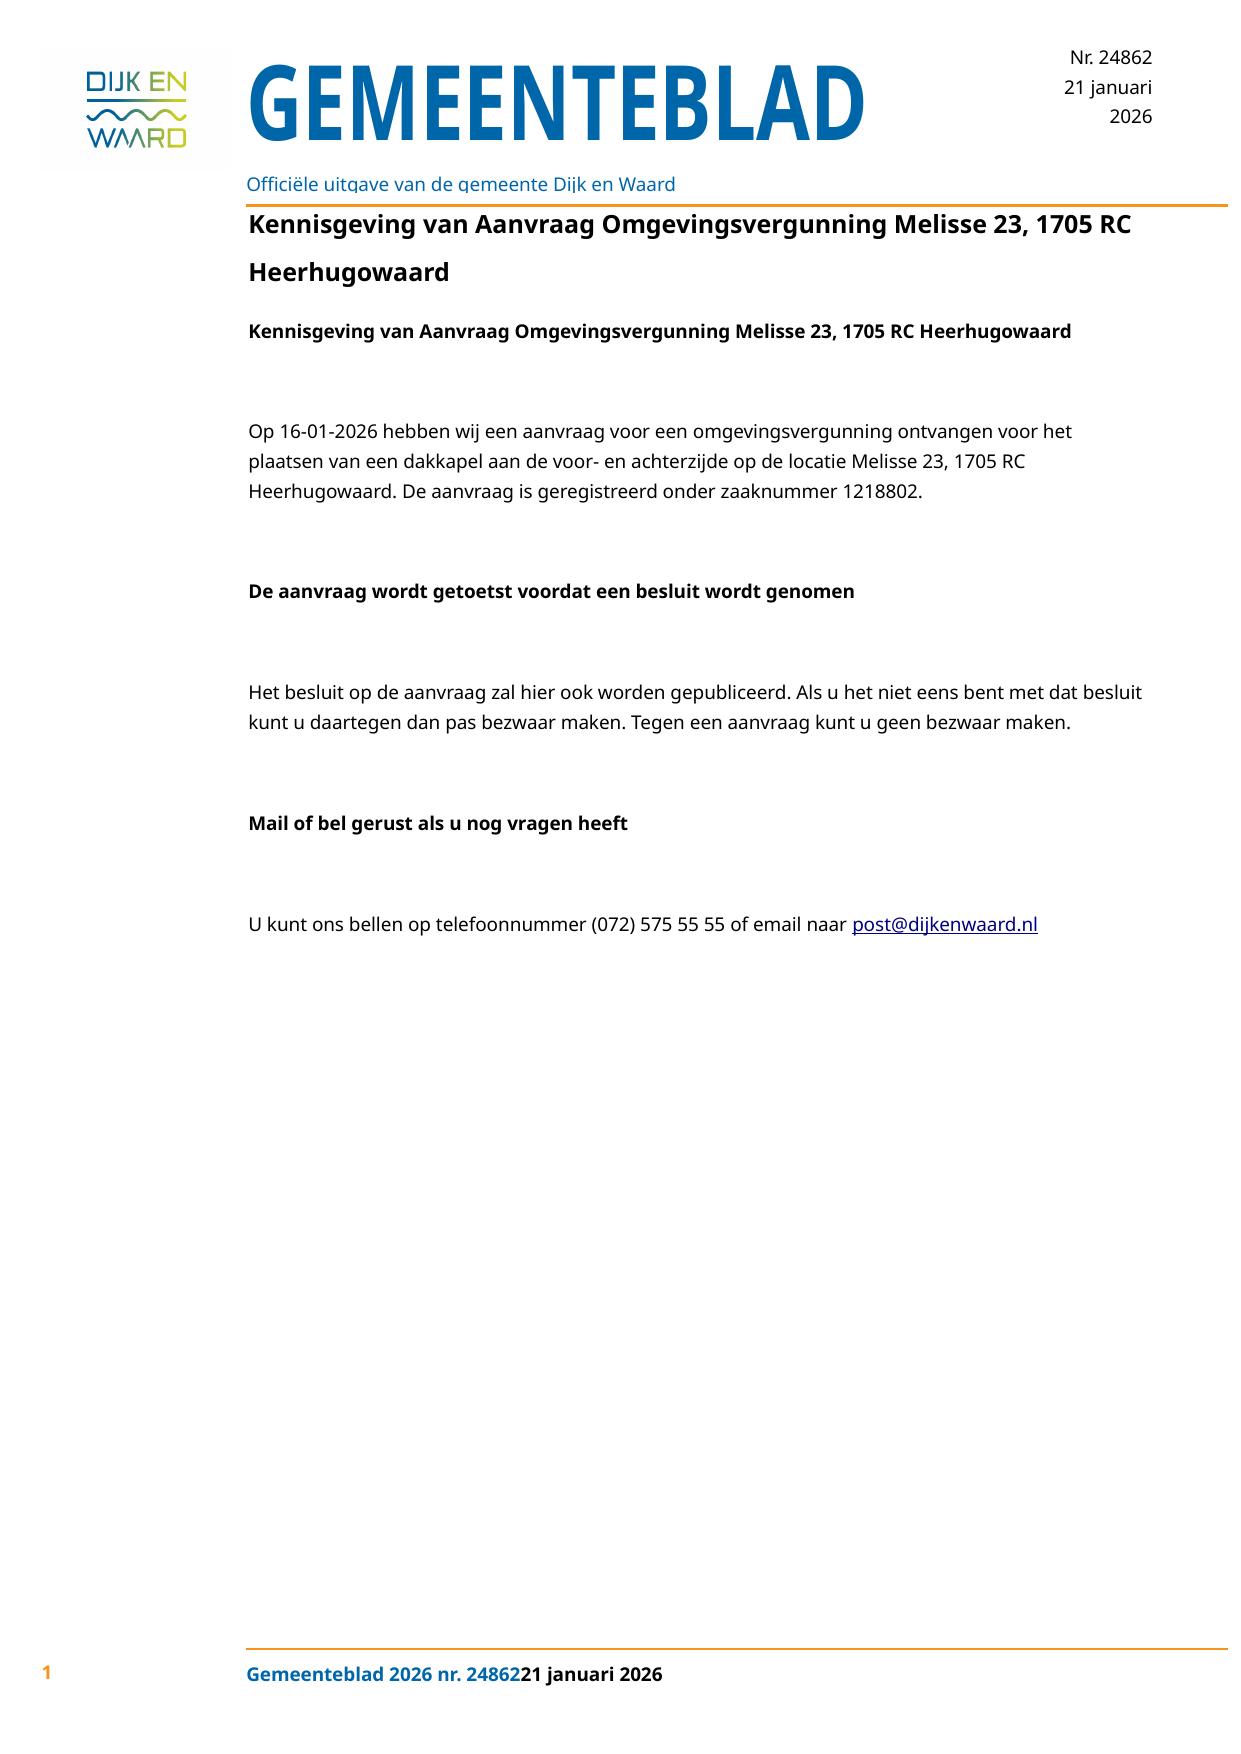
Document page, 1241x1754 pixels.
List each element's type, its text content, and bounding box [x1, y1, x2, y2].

text Kennisgeving van Aanvraag Omgevingsvergunning Melisse 23, 1705 RC Heerhugowaard [248, 207, 1152, 288]
text De aanvraag wordt getoetst voordat een besluit wordt genomen [248, 579, 1152, 604]
text Mail of bel gerust als u nog vragen heeft [248, 810, 1152, 836]
text Het besluit op de aanvraag zal hier ook worden gepubliceerd. Als u het niet eens bent met dat besluit kunt u daartegen dan pas bezwaar maken. Tegen een aanvraag kunt u geen bezwaar maken. [248, 679, 1152, 735]
picture [41, 47, 231, 172]
text Op 16-01-2026 hebben wij een aanvraag voor een omgevingsvergunning ontvangen voor het plaatsen van een dakkapel aan de voor- en achterzijde op de locatie Melisse 23, 1705 RC Heerhugowaard. De aanvraag is geregistreerd onder zaaknummer 1218802. [248, 419, 1152, 504]
text U kunt ons bellen op telefoonnummer (072) 575 55 55 of email naar post@dijkenwaard.nl [248, 911, 1152, 937]
text Kennisgeving van Aanvraag Omgevingsvergunning Melisse 23, 1705 RC Heerhugowaard [248, 318, 1152, 344]
